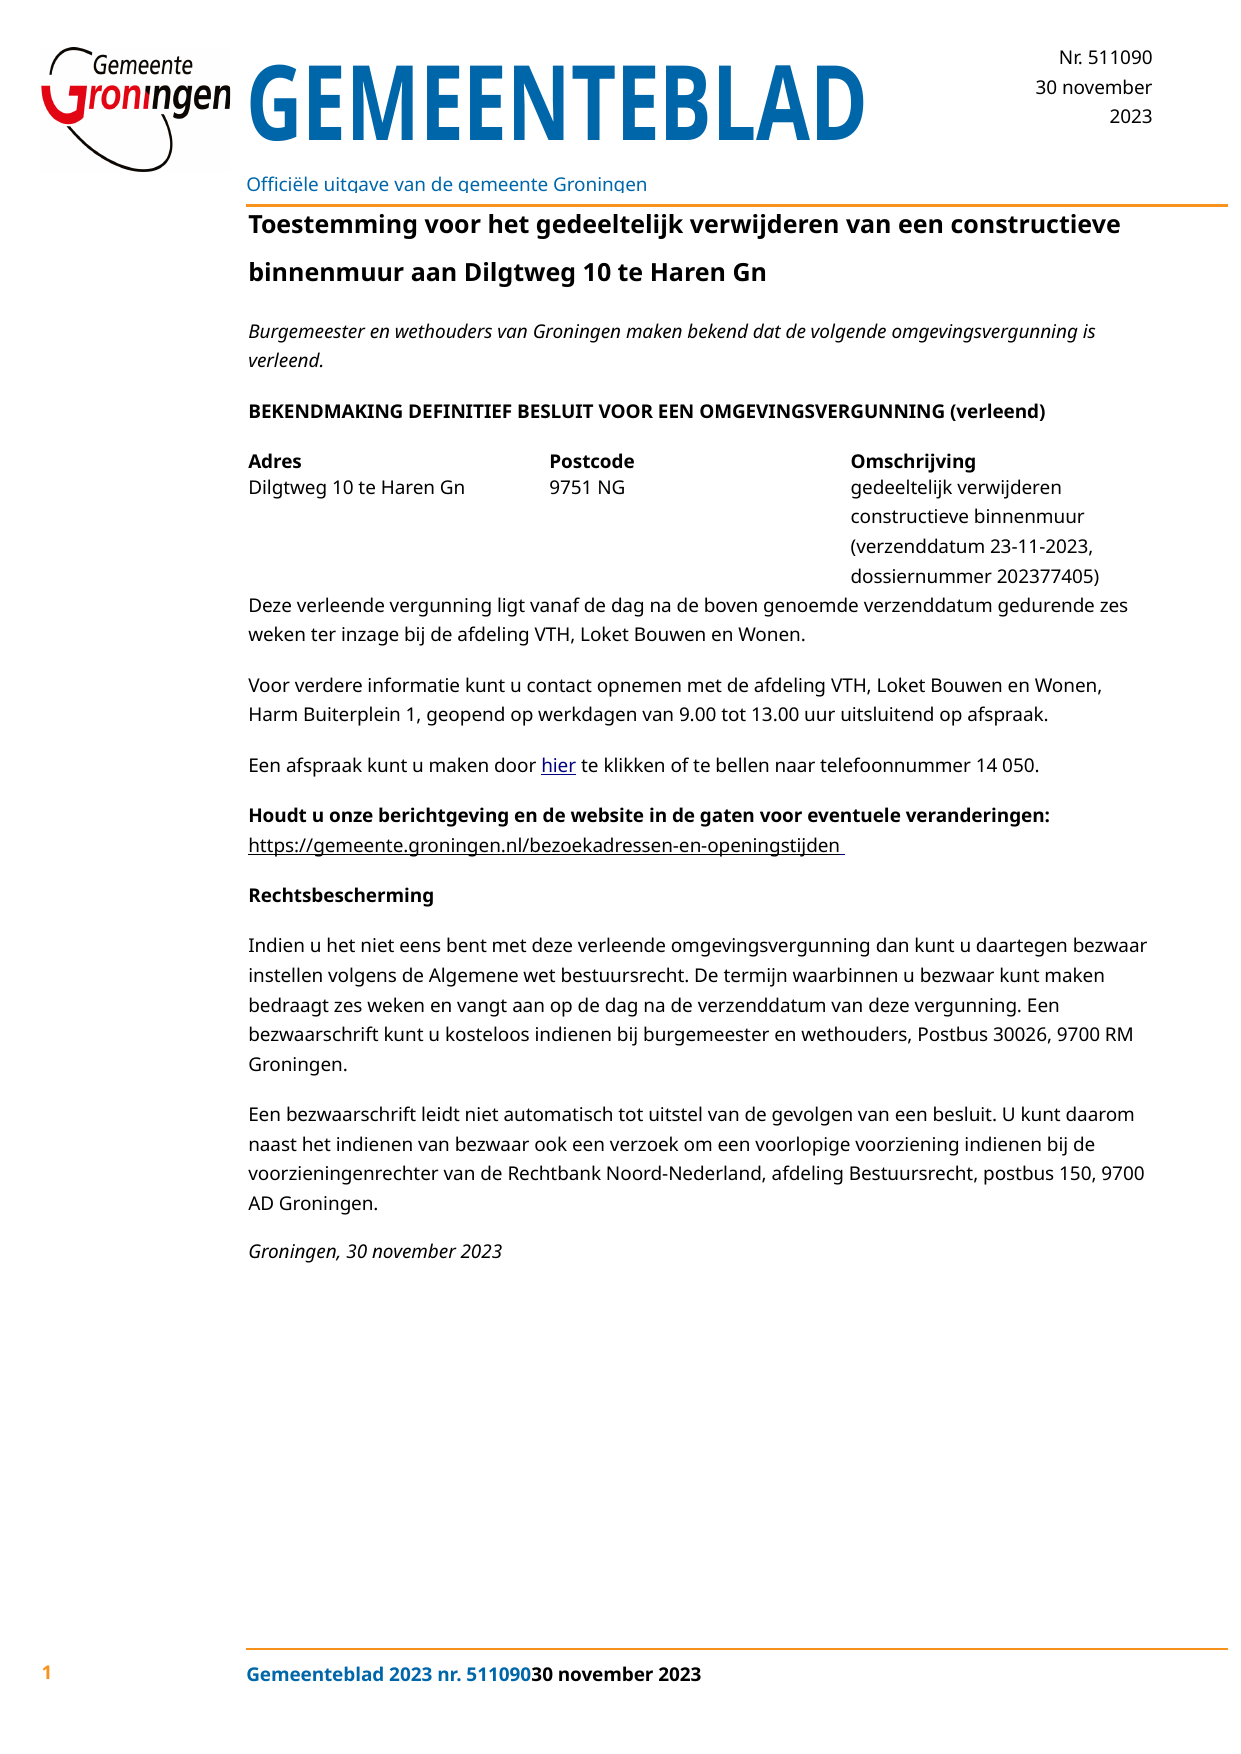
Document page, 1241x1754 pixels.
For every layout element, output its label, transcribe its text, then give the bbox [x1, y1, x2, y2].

text Rechtsbescherming [248, 882, 1152, 908]
table_header Postcode [549, 449, 850, 474]
text BEKENDMAKING DEFINITIEF BESLUIT VOOR EEN OMGEVINGSVERGUNNING (verleend) [248, 398, 1152, 424]
text Een bezwaarschrift leidt niet automatisch tot uitstel van de gevolgen van een besluit. U kunt daarom naast het indienen van bezwaar ook een verzoek om een voorlopige voorziening indienen bij de voorzieningenrechter van de Rechtbank Noord-Nederland, afdeling Bestuursrecht, postbus 150, 9700 AD Groningen. [248, 1101, 1152, 1216]
text Toestemming voor het gedeeltelijk verwijderen van een constructieve binnenmuur aan Dilgtweg 10 te Haren Gn [248, 207, 1152, 288]
text Groningen, 30 november 2023 [248, 1238, 1152, 1264]
table_header Omschrijving [850, 449, 1152, 474]
table_cell Dilgtweg 10 te Haren Gn [248, 474, 549, 589]
text Een afspraak kunt u maken door hier te klikken of te bellen naar telefoonnummer 14 050. [248, 752, 1152, 778]
text Deze verleende vergunning ligt vanaf de dag na de boven genoemde verzenddatum gedurende zes weken ter inzage bij de afdeling VTH, Loket Bouwen en Wonen. [248, 592, 1152, 647]
table_header Adres [248, 449, 549, 474]
text Houdt u onze berichtgeving en de website in de gaten voor eventuele veranderingen: https://gemeente.groningen.nl/bezoekadressen-en-openingstijden [248, 802, 1152, 858]
table_cell gedeeltelijk verwijderen constructieve binnenmuur (verzenddatum 23-11-2023, dossiernummer 202377405) [850, 474, 1152, 589]
picture [41, 47, 231, 172]
text Voor verdere informatie kunt u contact opnemen met de afdeling VTH, Loket Bouwen en Wonen, Harm Buiterplein 1, geopend op werkdagen van 9.00 tot 13.00 uur uitsluitend op afspraak. [248, 672, 1152, 727]
text Indien u het niet eens bent met deze verleende omgevingsvergunning dan kunt u daartegen bezwaar instellen volgens de Algemene wet bestuursrecht. De termijn waarbinnen u bezwaar kunt maken bedraagt zes weken en vangt aan op de dag na de verzenddatum van deze vergunning. Een bezwaarschrift kunt u kosteloos indienen bij burgemeester en wethouders, Postbus 30026, 9700 RM Groningen. [248, 933, 1152, 1077]
text Burgemeester en wethouders van Groningen maken bekend dat de volgende omgevingsvergunning is verleend. [248, 318, 1152, 373]
table_cell 9751 NG [549, 474, 850, 589]
